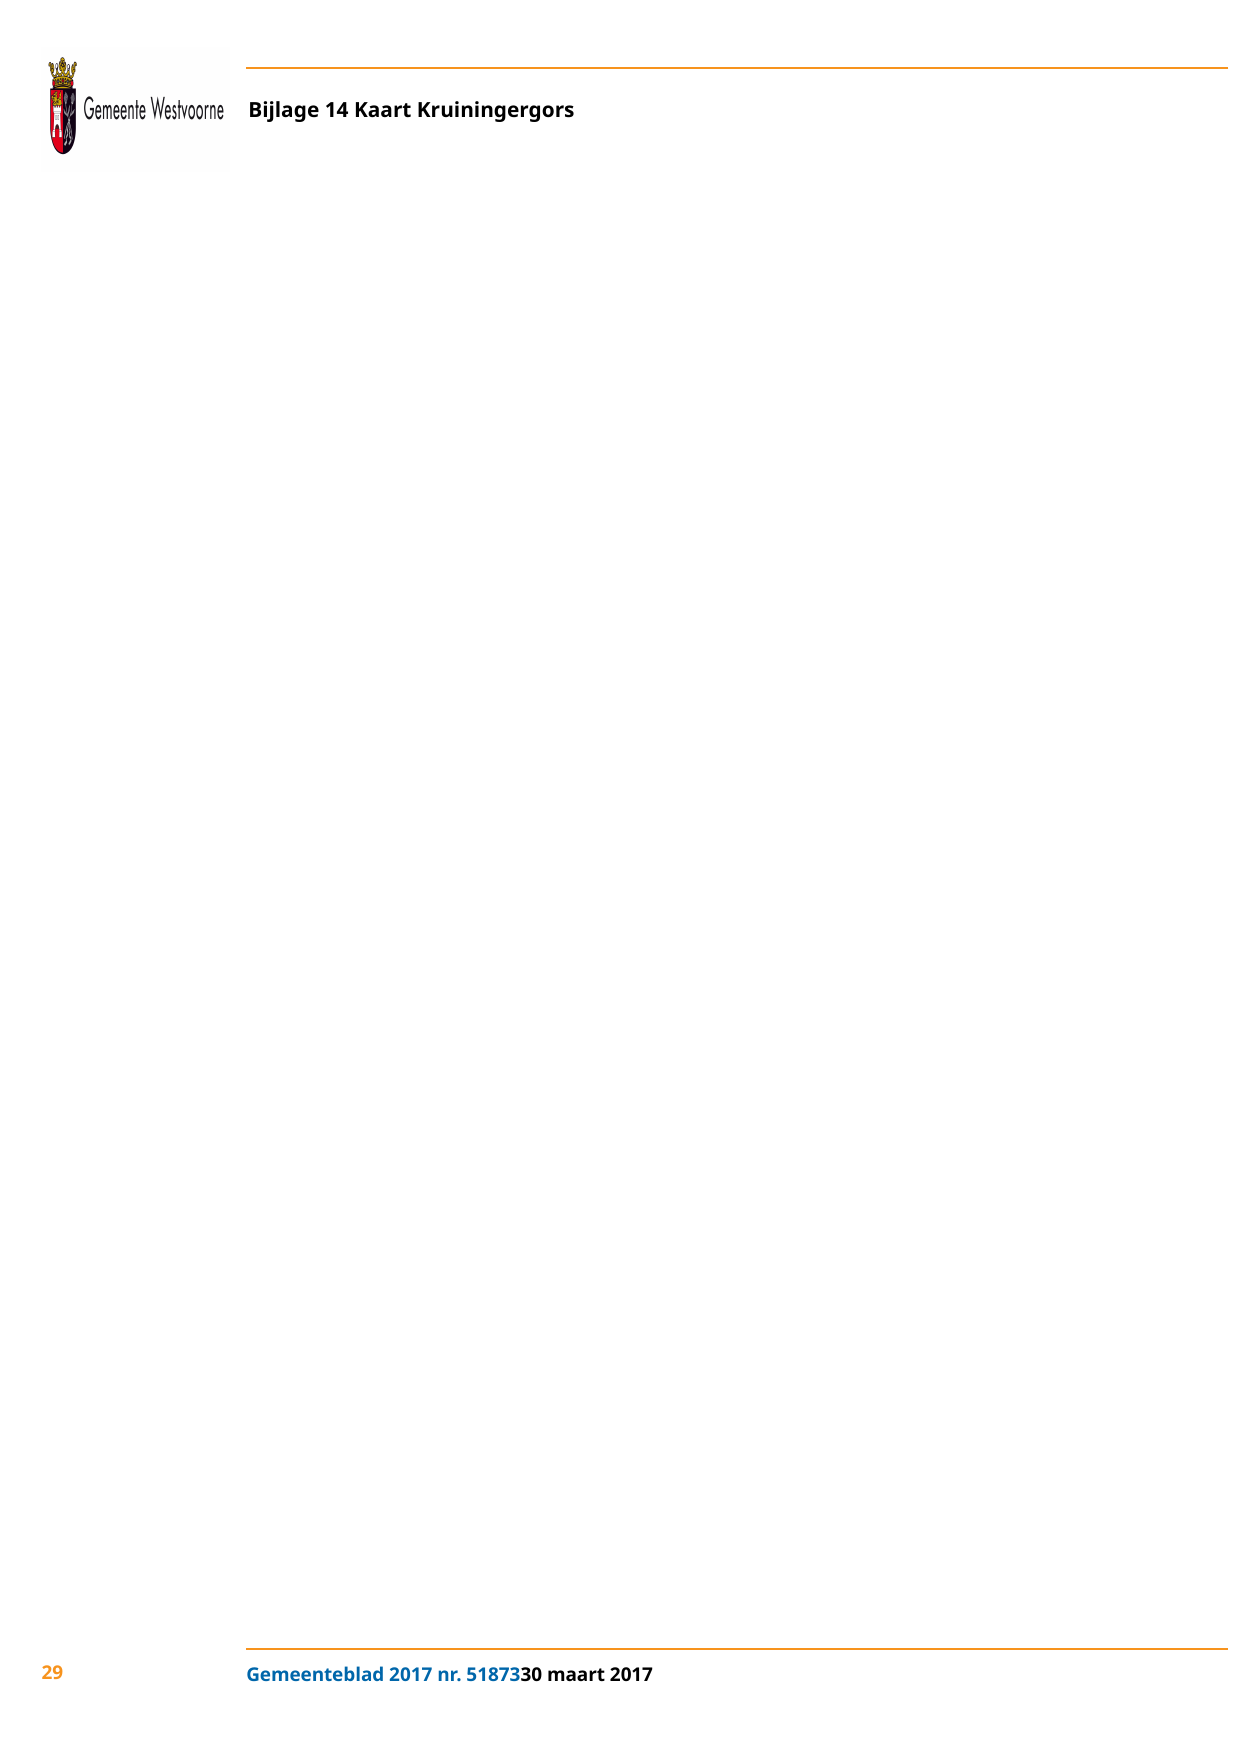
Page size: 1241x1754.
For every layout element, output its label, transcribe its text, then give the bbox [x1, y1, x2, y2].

picture [41, 47, 231, 172]
text Bijlage 14 Kaart Kruiningergors [248, 95, 1152, 123]
